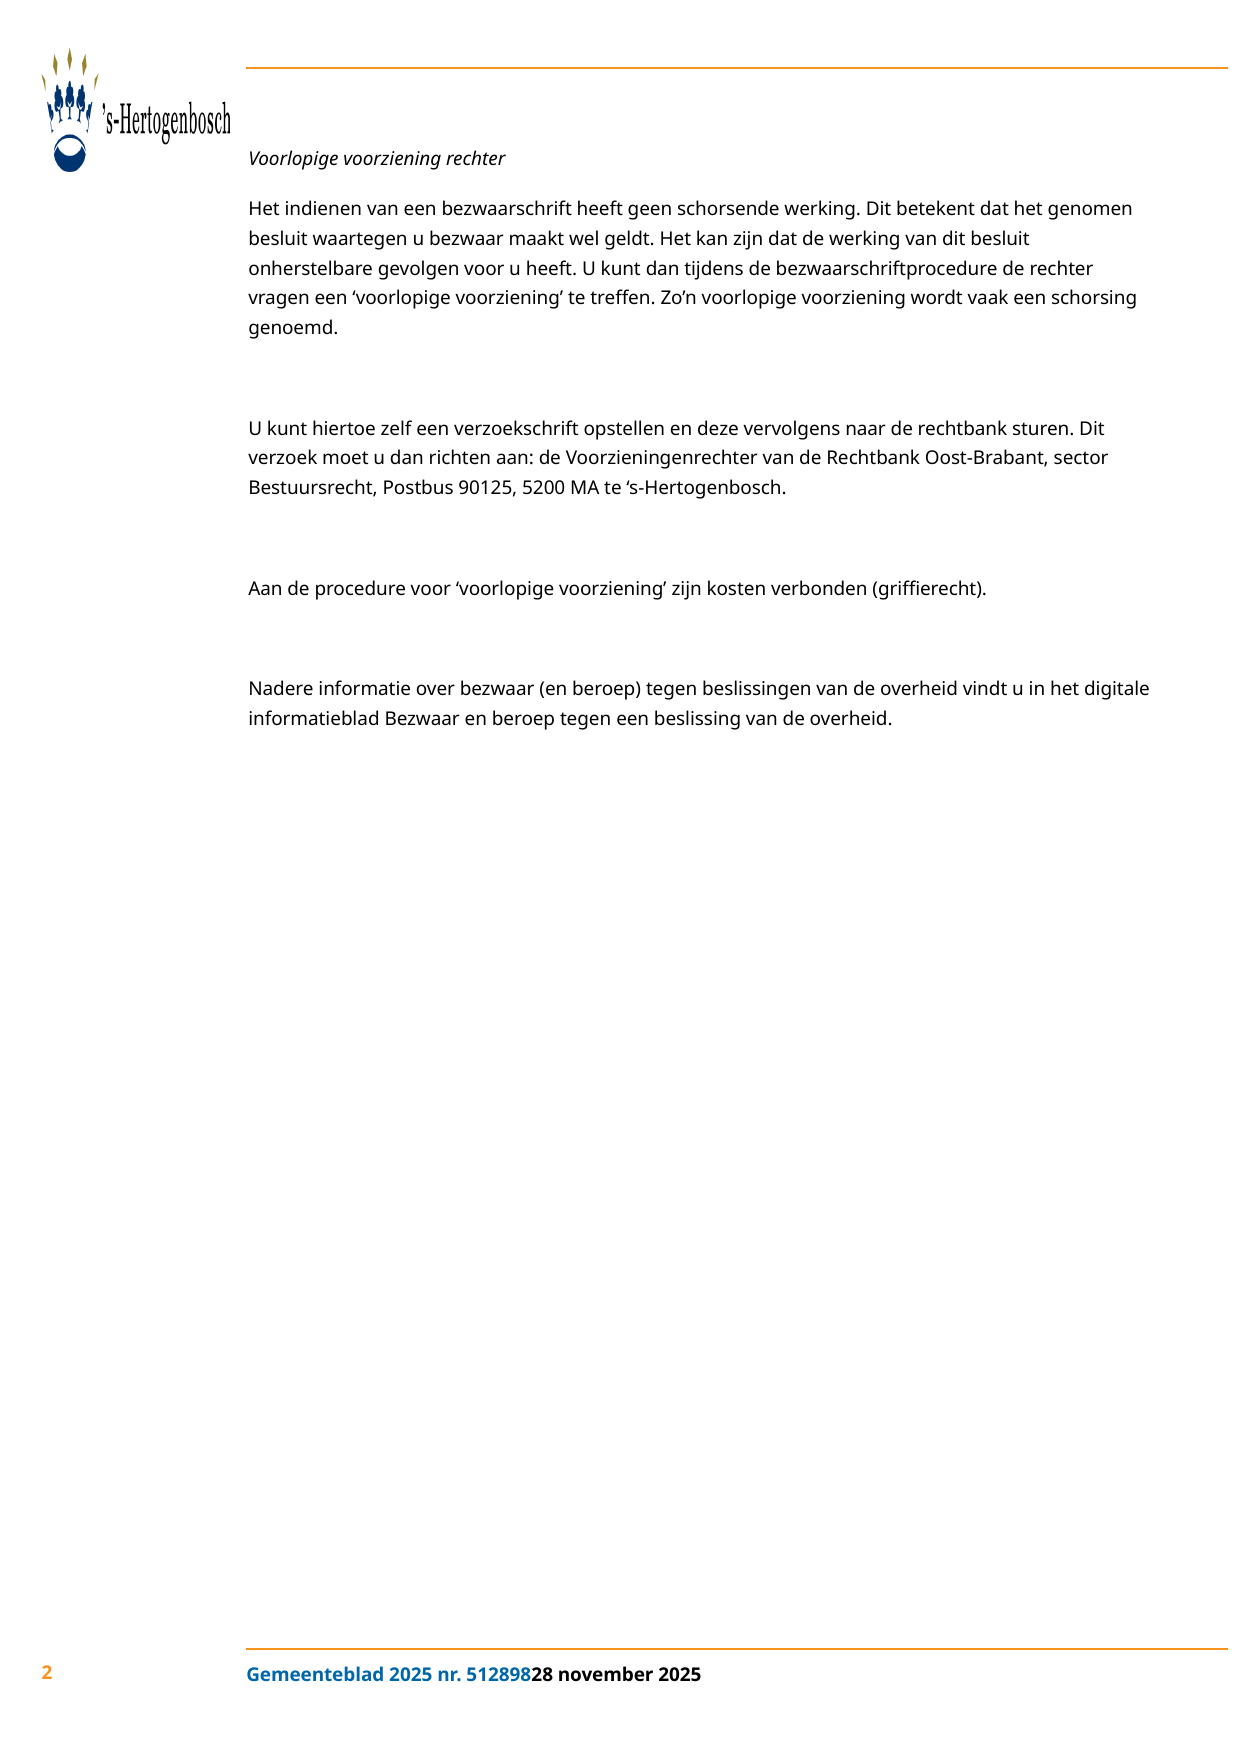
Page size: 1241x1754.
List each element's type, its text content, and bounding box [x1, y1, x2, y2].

text Nadere informatie over bezwaar (en beroep) tegen beslissingen van de overheid vindt u in het digitale informatieblad Bezwaar en beroep tegen een beslissing van de overheid. [248, 676, 1152, 731]
text Aan de procedure voor ‘voorlopige voorziening’ zijn kosten verbonden (griffierecht). [248, 575, 1152, 601]
picture [41, 47, 231, 172]
text Voorlopige voorziening rechter [248, 145, 1152, 171]
text Het indienen van een bezwaarschrift heeft geen schorsende werking. Dit betekent dat het genomen besluit waartegen u bezwaar maakt wel geldt. Het kan zijn dat de werking van dit besluit onherstelbare gevolgen voor u heeft. U kunt dan tijdens de bezwaarschriftprocedure de rechter vragen een ‘voorlopige voorziening’ te treffen. Zo’n voorlopige voorziening wordt vaak een schorsing genoemd. [248, 196, 1152, 340]
text U kunt hiertoe zelf een verzoekschrift opstellen en deze vervolgens naar de rechtbank sturen. Dit verzoek moet u dan richten aan: de Voorzieningenrechter van de Rechtbank Oost-Brabant, sector Bestuursrecht, Postbus 90125, 5200 MA te ‘s-Hertogenbosch. [248, 415, 1152, 500]
